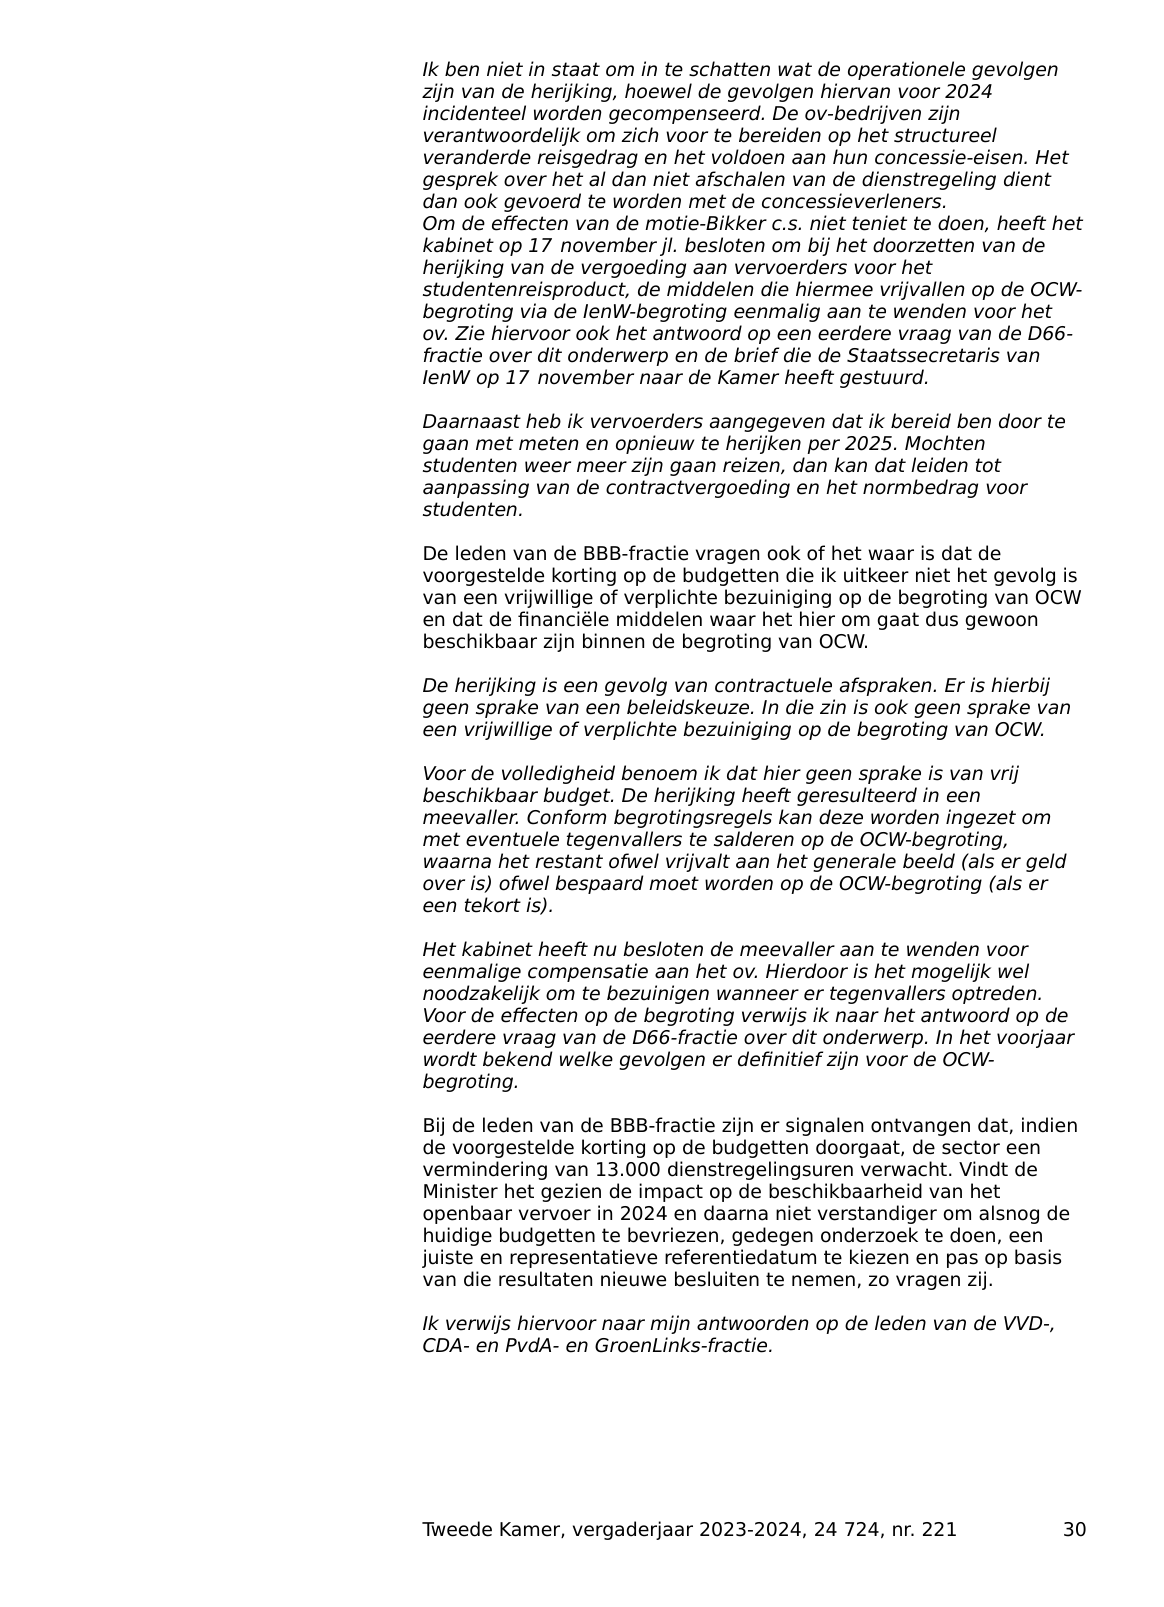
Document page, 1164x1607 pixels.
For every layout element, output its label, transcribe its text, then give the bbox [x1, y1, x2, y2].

text Daarnaast heb ik vervoerders aangegeven dat ik bereid ben door te gaan met meten en opnieuw te herijken per 2025. Mochten studenten weer meer zijn gaan reizen, dan kan dat leiden tot aanpassing van de contractvergoeding en het normbedrag voor studenten. [422, 411, 1087, 521]
text Om de effecten van de motie-Bikker c.s. niet teniet te doen, heeft het kabinet op 17 november jl. besloten om bij het doorzetten van de herijking van de vergoeding aan vervoerders voor het studentenreisproduct, de middelen die hiermee vrijvallen op de OCW-begroting via de IenW-begroting eenmalig aan te wenden voor het ov. Zie hiervoor ook het antwoord op een eerdere vraag van de D66-fractie over dit onderwerp en de brief die de Staatssecretaris van IenW op 17 november naar de Kamer heeft gestuurd. [422, 213, 1087, 389]
text De herijking is een gevolg van contractuele afspraken. Er is hierbij geen sprake van een beleidskeuze. In die zin is ook geen sprake van een vrijwillige of verplichte bezuiniging op de begroting van OCW. [422, 675, 1087, 741]
text Ik verwijs hiervoor naar mijn antwoorden op de leden van de VVD-, CDA- en PvdA- en GroenLinks-fractie. [422, 1313, 1087, 1357]
text Bij de leden van de BBB-fractie zijn er signalen ontvangen dat, indien de voorgestelde korting op de budgetten doorgaat, de sector een vermindering van 13.000 dienstregelingsuren verwacht. Vindt de Minister het gezien de impact op de beschikbaarheid van het openbaar vervoer in 2024 en daarna niet verstandiger om alsnog de huidige budgetten te bevriezen, gedegen onderzoek te doen, een juiste en representatieve referentiedatum te kiezen en pas op basis van die resultaten nieuwe besluiten te nemen, zo vragen zij. [422, 1115, 1087, 1291]
text Voor de volledigheid benoem ik dat hier geen sprake is van vrij beschikbaar budget. De herijking heeft geresulteerd in een meevaller. Conform begrotingsregels kan deze worden ingezet om met eventuele tegenvallers te salderen op de OCW-begroting, waarna het restant ofwel vrijvalt aan het generale beeld (als er geld over is) ofwel bespaard moet worden op de OCW-begroting (als er een tekort is). [422, 763, 1087, 917]
text De leden van de BBB-fractie vragen ook of het waar is dat de voorgestelde korting op de budgetten die ik uitkeer niet het gevolg is van een vrijwillige of verplichte bezuiniging op de begroting van OCW en dat de financiële middelen waar het hier om gaat dus gewoon beschikbaar zijn binnen de begroting van OCW. [422, 543, 1087, 653]
text Ik ben niet in staat om in te schatten wat de operationele gevolgen zijn van de herijking, hoewel de gevolgen hiervan voor 2024 incidenteel worden gecompenseerd. De ov-bedrijven zijn verantwoordelijk om zich voor te bereiden op het structureel veranderde reisgedrag en het voldoen aan hun concessie-eisen. Het gesprek over het al dan niet afschalen van de dienstregeling dient dan ook gevoerd te worden met de concessieverleners. [422, 59, 1087, 213]
text Het kabinet heeft nu besloten de meevaller aan te wenden voor eenmalige compensatie aan het ov. Hierdoor is het mogelijk wel noodzakelijk om te bezuinigen wanneer er tegenvallers optreden. Voor de effecten op de begroting verwijs ik naar het antwoord op de eerdere vraag van de D66-fractie over dit onderwerp. In het voorjaar wordt bekend welke gevolgen er definitief zijn voor de OCW-begroting. [422, 939, 1087, 1093]
